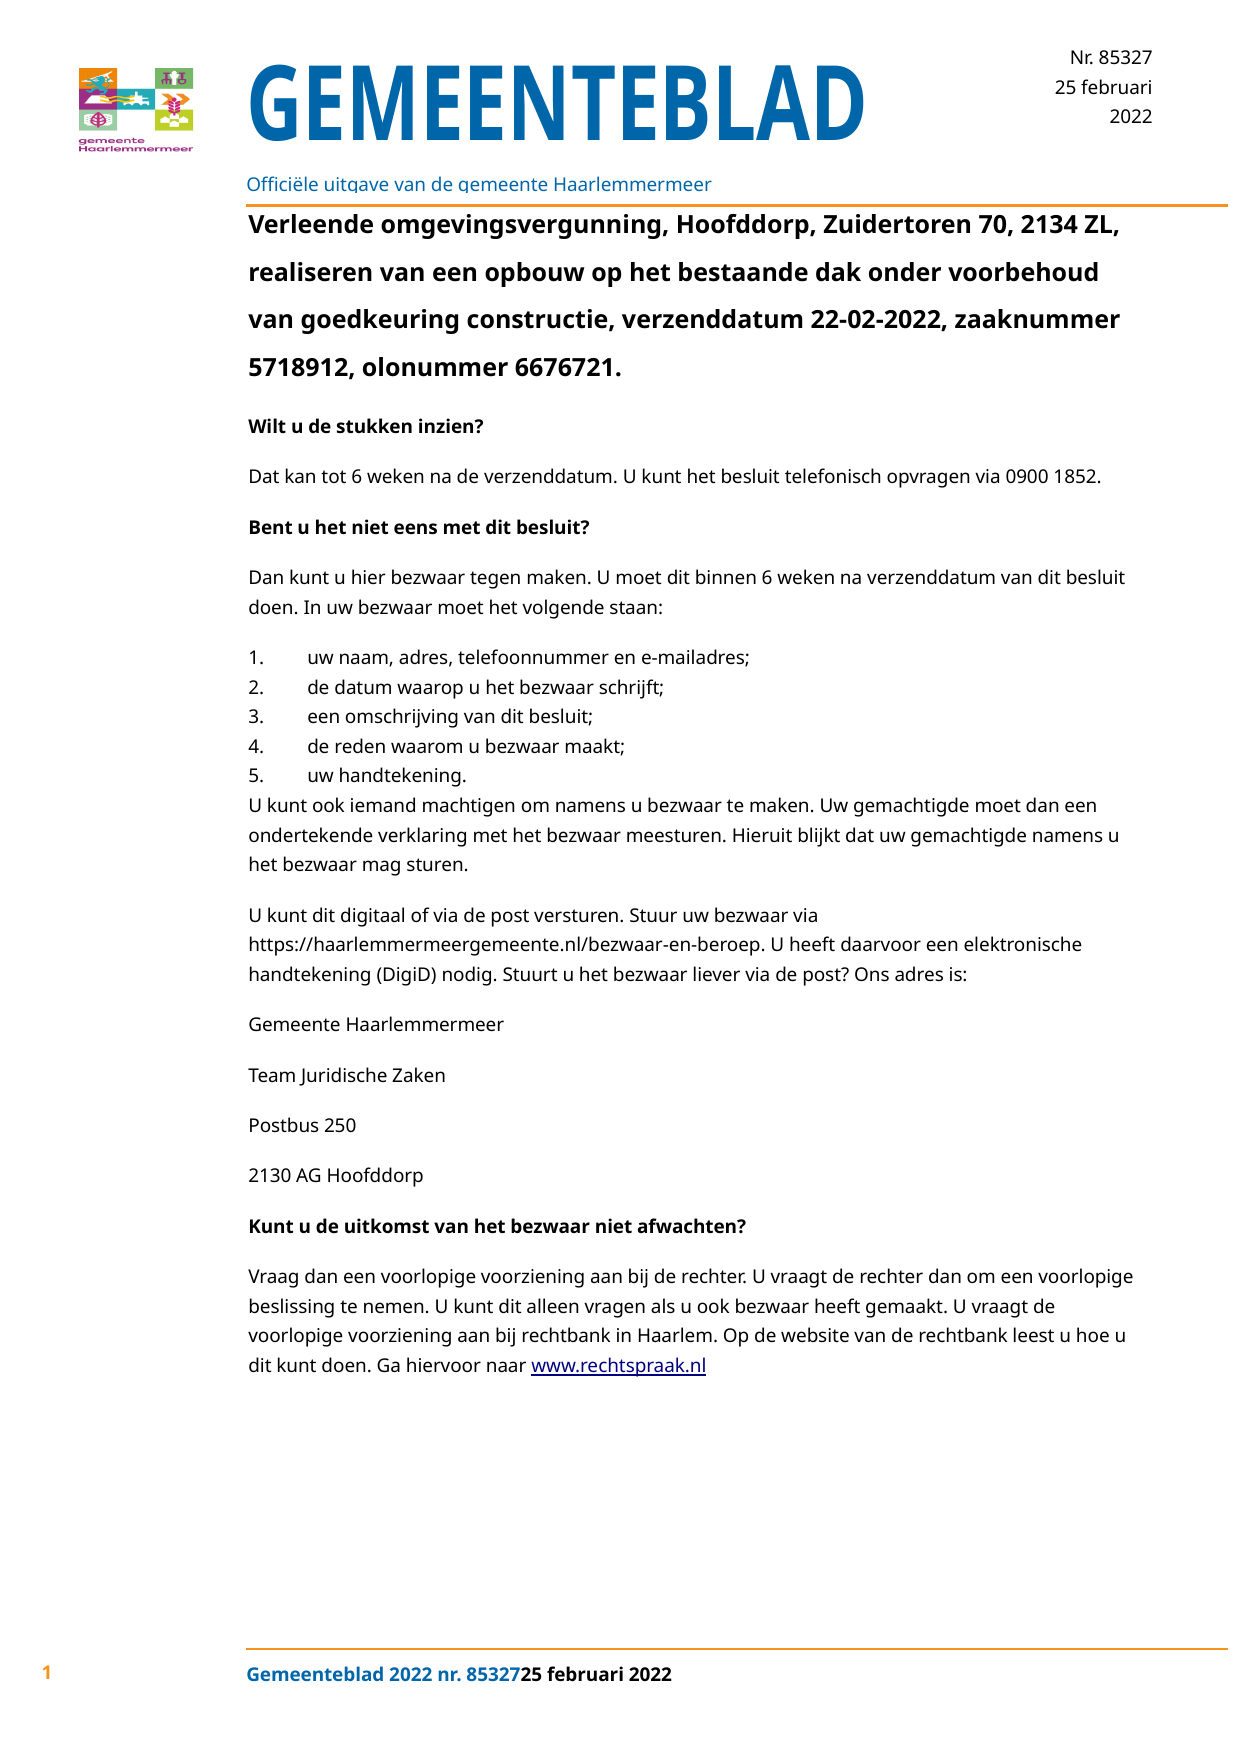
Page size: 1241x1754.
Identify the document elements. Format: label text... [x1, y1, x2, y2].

list uw handtekening. [248, 763, 1152, 788]
list de reden waarom u bezwaar maakt; [248, 733, 1152, 759]
text Kunt u de uitkomst van het bezwaar niet afwachten? [248, 1213, 1152, 1239]
picture [41, 47, 231, 172]
text U kunt ook iemand machtigen om namens u bezwaar te maken. Uw gemachtigde moet dan een ondertekende verklaring met het bezwaar meesturen. Hieruit blijkt dat uw gemachtigde namens u het bezwaar mag sturen. [248, 792, 1152, 877]
text Dat kan tot 6 weken na de verzenddatum. U kunt het besluit telefonisch opvragen via 0900 1852. [248, 463, 1152, 489]
text Vraag dan een voorlopige voorziening aan bij de rechter. U vraagt de rechter dan om een voorlopige beslissing te nemen. U kunt dit alleen vragen als u ook bezwaar heeft gemaakt. U vraagt de voorlopige voorziening aan bij rechtbank in Haarlem. Op de website van de rechtbank leest u hoe u dit kunt doen. Ga hiervoor naar www.rechtspraak.nl [248, 1263, 1152, 1378]
text Gemeente Haarlemmermeer [248, 1011, 1152, 1037]
text 2130 AG Hoofddorp [248, 1163, 1152, 1188]
list een omschrijving van dit besluit; [248, 703, 1152, 729]
list de datum waarop u het bezwaar schrijft; [248, 674, 1152, 700]
text Postbus 250 [248, 1112, 1152, 1138]
text Wilt u de stukken inzien? [248, 413, 1152, 439]
text Verleende omgevingsvergunning, Hoofddorp, Zuidertoren 70, 2134 ZL, realiseren van een opbouw op het bestaande dak onder voorbehoud van goedkeuring constructie, verzenddatum 22-02-2022, zaaknummer 5718912, olonummer 6676721. [248, 207, 1152, 384]
text U kunt dit digitaal of via de post versturen. Stuur uw bezwaar via https://haarlemmermeergemeente.nl/bezwaar-en-beroep. U heeft daarvoor een elektronische handtekening (DigiD) nodig. Stuurt u het bezwaar liever via de post? Ons adres is: [248, 902, 1152, 987]
text Bent u het niet eens met dit besluit? [248, 514, 1152, 540]
text Team Juridische Zaken [248, 1062, 1152, 1088]
text Dan kunt u hier bezwaar tegen maken. U moet dit binnen 6 weken na verzenddatum van dit besluit doen. In uw bezwaar moet het volgende staan: [248, 564, 1152, 620]
list uw naam, adres, telefoonnummer en e-mailadres; [248, 644, 1152, 670]
